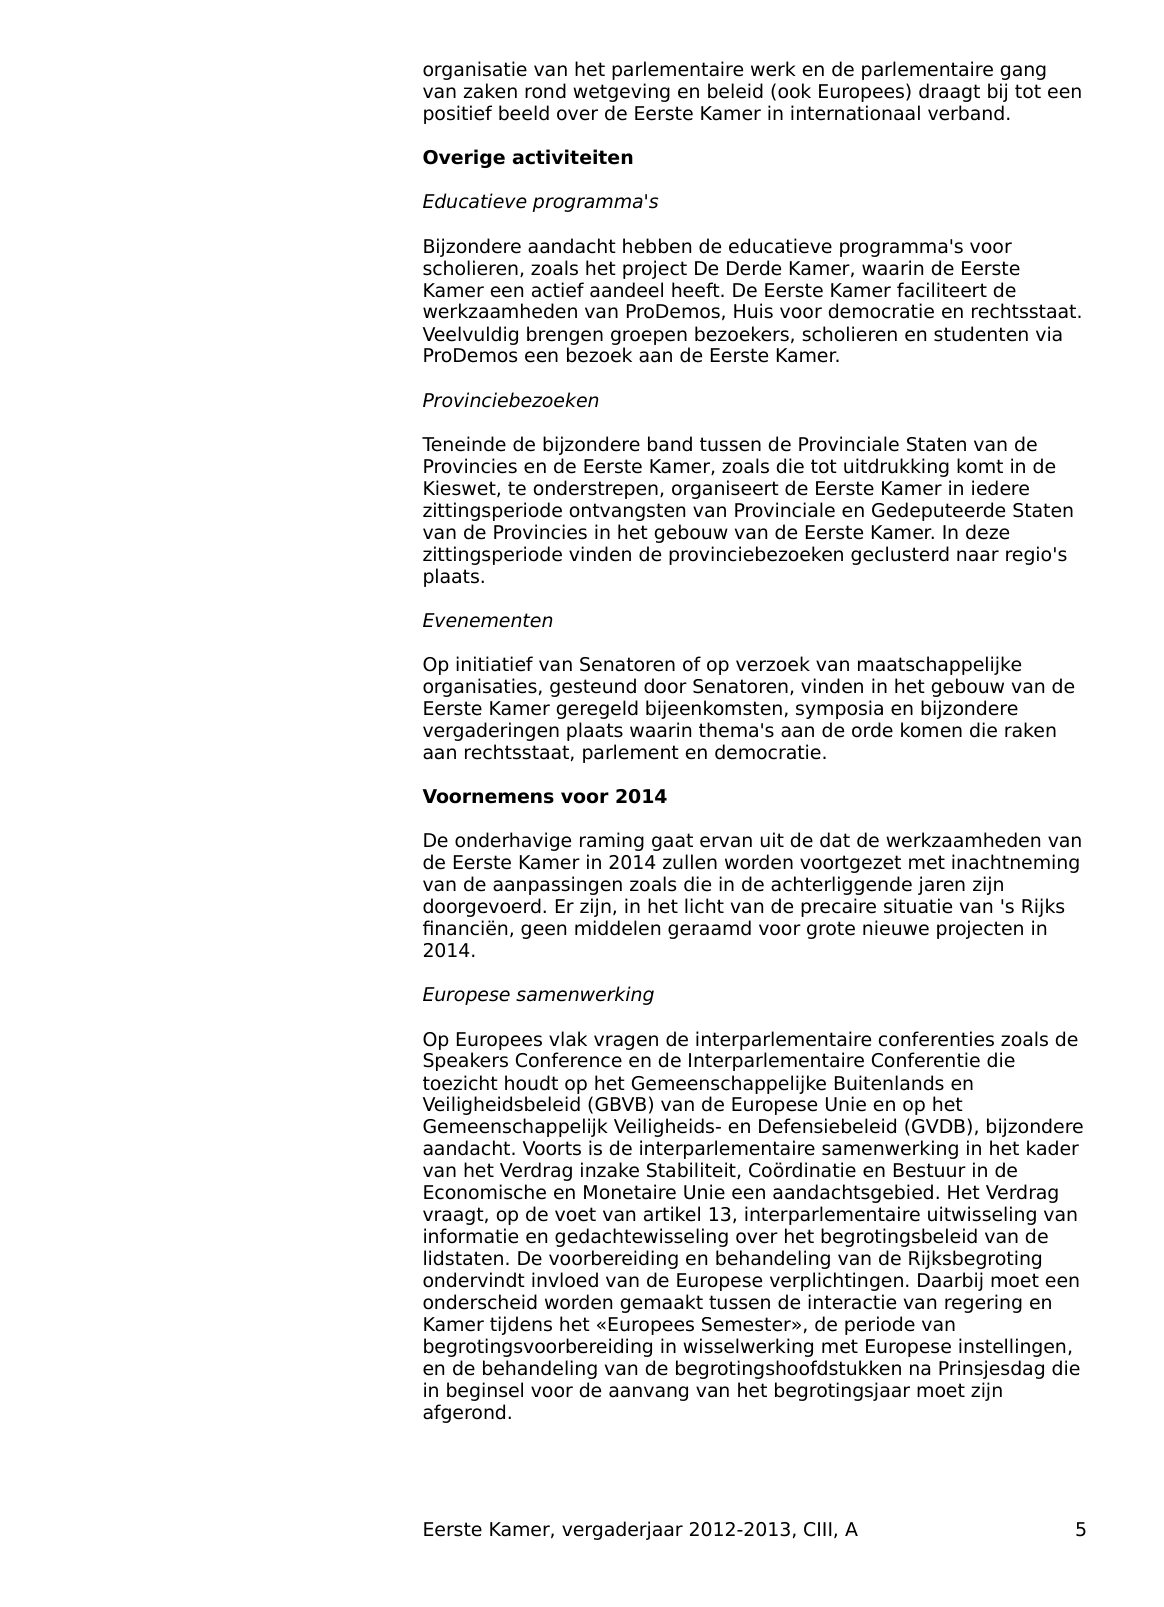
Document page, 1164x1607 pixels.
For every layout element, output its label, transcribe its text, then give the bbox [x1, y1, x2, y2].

text Op initiatief van Senatoren of op verzoek van maatschappelijke organisaties, gesteund door Senatoren, vinden in het gebouw van de Eerste Kamer geregeld bijeenkomsten, symposia en bijzondere vergaderingen plaats waarin thema's aan de orde komen die raken aan rechtsstaat, parlement en democratie. [422, 654, 1087, 764]
subtitle Provinciebezoeken [422, 389, 1087, 412]
text Teneinde de bijzondere band tussen de Provinciale Staten van de Provincies en de Eerste Kamer, zoals die tot uitdrukking komt in de Kieswet, te onderstrepen, organiseert de Eerste Kamer in iedere zittingsperiode ontvangsten van Provinciale en Gedeputeerde Staten van de Provincies in het gebouw van de Eerste Kamer. In deze zittingsperiode vinden de provinciebezoeken geclusterd naar regio's plaats. [422, 434, 1087, 588]
text organisatie van het parlementaire werk en de parlementaire gang van zaken rond wetgeving en beleid (ook Europees) draagt bij tot een positief beeld over de Eerste Kamer in internationaal verband. [422, 59, 1087, 125]
subtitle Educatieve programma's [422, 191, 1087, 213]
text De onderhavige raming gaat ervan uit de dat de werkzaamheden van de Eerste Kamer in 2014 zullen worden voortgezet met inachtneming van de aanpassingen zoals die in de achterliggende jaren zijn doorgevoerd. Er zijn, in het licht van de precaire situatie van 's Rijks financiën, geen middelen geraamd voor grote nieuwe projecten in 2014. [422, 830, 1087, 962]
text Op Europees vlak vragen de interparlementaire conferenties zoals de Speakers Conference en de Interparlementaire Conferentie die toezicht houdt op het Gemeenschappelijke Buitenlands en Veiligheidsbeleid (GBVB) van de Europese Unie en op het Gemeenschappelijk Veiligheids- en Defensiebeleid (GVDB), bijzondere aandacht. Voorts is de interparlementaire samenwerking in het kader van het Verdrag inzake Stabiliteit, Coördinatie en Bestuur in de Economische en Monetaire Unie een aandachtsgebied. Het Verdrag vraagt, op de voet van artikel 13, interparlementaire uitwisseling van informatie en gedachtewisseling over het begrotingsbeleid van de lidstaten. De voorbereiding en behandeling van de Rijksbegroting ondervindt invloed van de Europese verplichtingen. Daarbij moet een onderscheid worden gemaakt tussen de interactie van regering en Kamer tijdens het «Europees Semester», de periode van begrotingsvoorbereiding in wisselwerking met Europese instellingen, en de behandeling van de begrotingshoofdstukken na Prinsjesdag die in beginsel voor de aanvang van het begrotingsjaar moet zijn afgerond. [422, 1028, 1087, 1424]
subtitle Evenementen [422, 610, 1087, 632]
subtitle Europese samenwerking [422, 984, 1087, 1006]
subtitle Overige activiteiten [422, 147, 1087, 169]
text Bijzondere aandacht hebben de educatieve programma's voor scholieren, zoals het project De Derde Kamer, waarin de Eerste Kamer een actief aandeel heeft. De Eerste Kamer faciliteert de werkzaamheden van ProDemos, Huis voor democratie en rechtsstaat. Veelvuldig brengen groepen bezoekers, scholieren en studenten via ProDemos een bezoek aan de Eerste Kamer. [422, 236, 1087, 367]
subtitle Voornemens voor 2014 [422, 786, 1087, 808]
